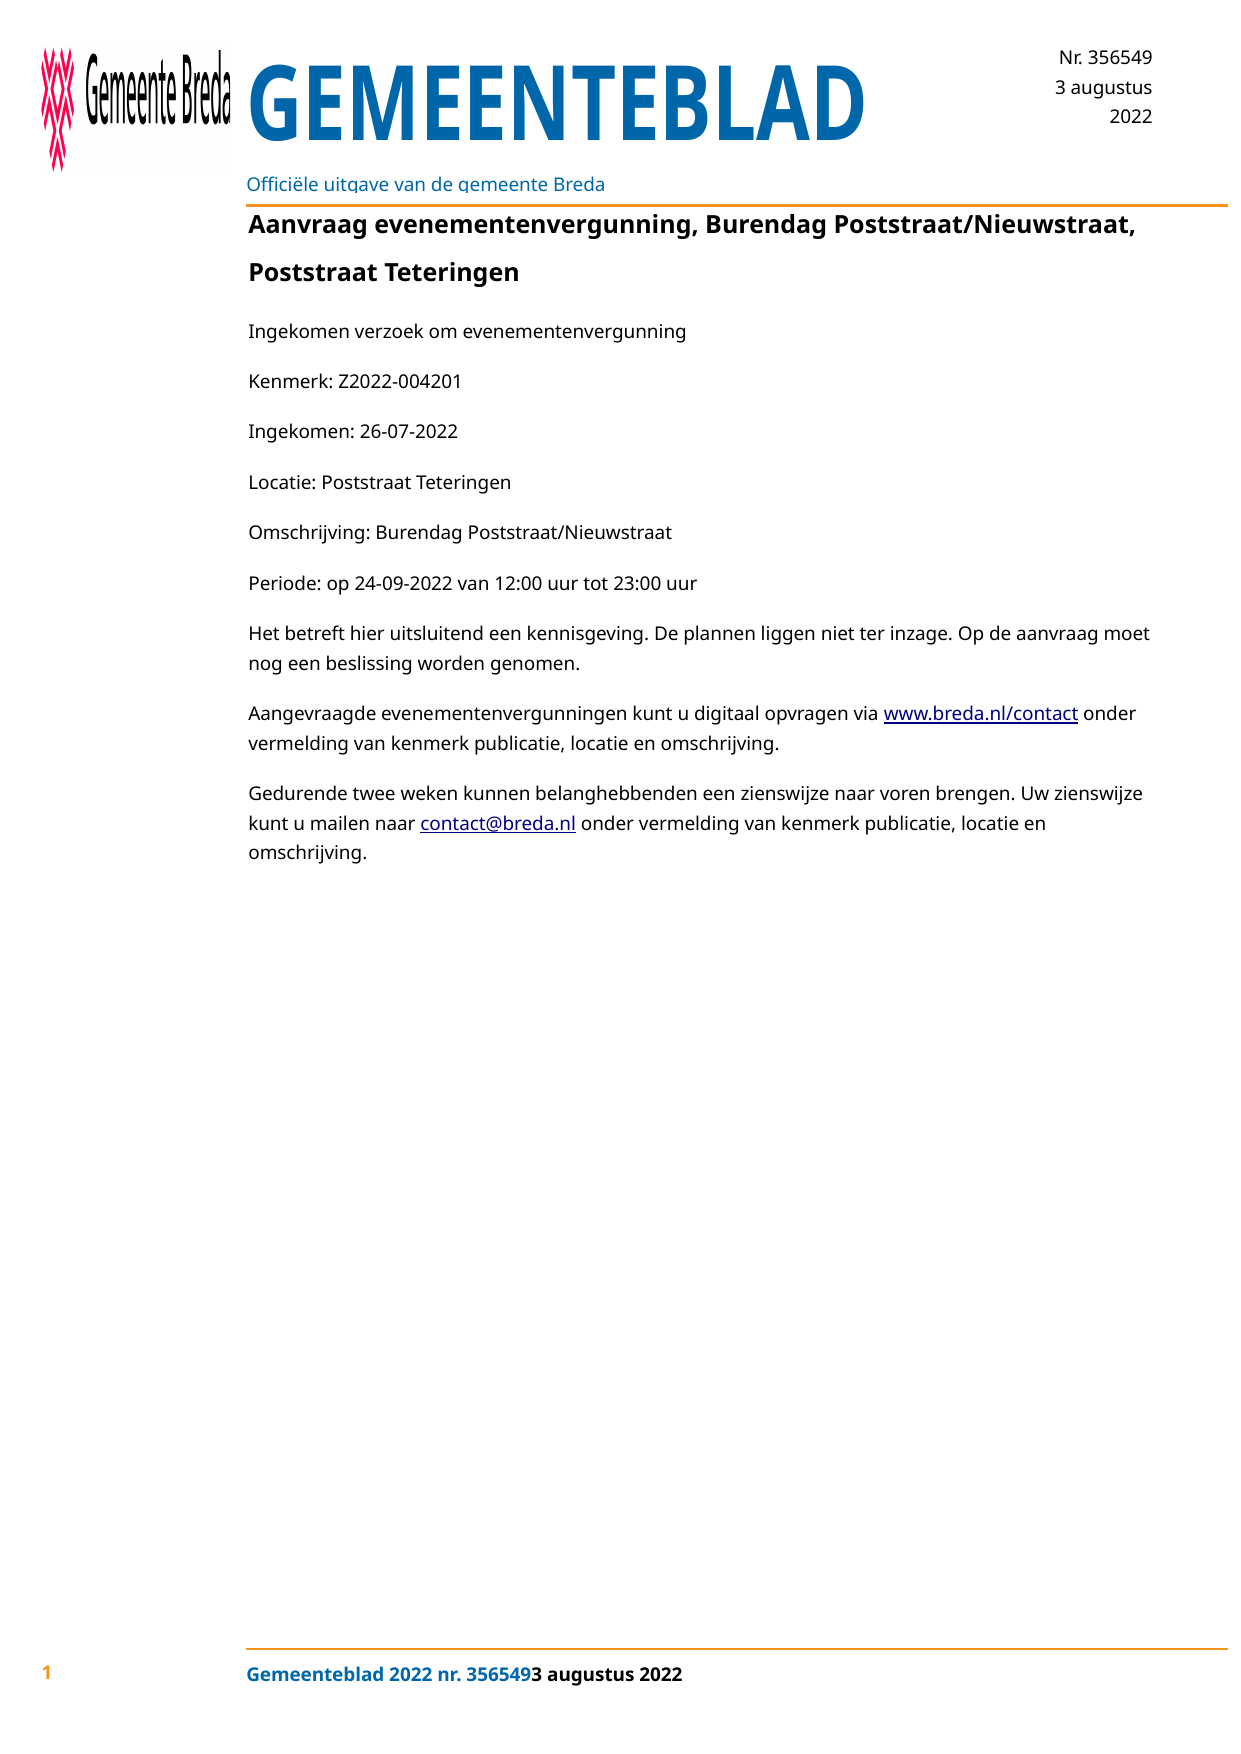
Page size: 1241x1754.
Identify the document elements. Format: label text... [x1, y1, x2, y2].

text Omschrijving: Burendag Poststraat/Nieuwstraat [248, 519, 1152, 545]
text Het betreft hier uitsluitend een kennisgeving. De plannen liggen niet ter inzage. Op de aanvraag moet nog een beslissing worden genomen. [248, 620, 1152, 676]
text Aanvraag evenementenvergunning, Burendag Poststraat/Nieuwstraat, Poststraat Teteringen [248, 207, 1152, 288]
text Ingekomen verzoek om evenementenvergunning [248, 318, 1152, 344]
text Aangevraagde evenementenvergunningen kunt u digitaal opvragen via www.breda.nl/contact onder vermelding van kenmerk publicatie, locatie en omschrijving. [248, 700, 1152, 756]
text Kenmerk: Z2022-004201 [248, 368, 1152, 394]
picture [41, 47, 231, 172]
text Gedurende twee weken kunnen belanghebbenden een zienswijze naar voren brengen. Uw zienswijze kunt u mailen naar contact@breda.nl onder vermelding van kenmerk publicatie, locatie en omschrijving. [248, 780, 1152, 865]
text Periode: op 24-09-2022 van 12:00 uur tot 23:00 uur [248, 570, 1152, 596]
text Locatie: Poststraat Teteringen [248, 469, 1152, 495]
text Ingekomen: 26-07-2022 [248, 419, 1152, 444]
